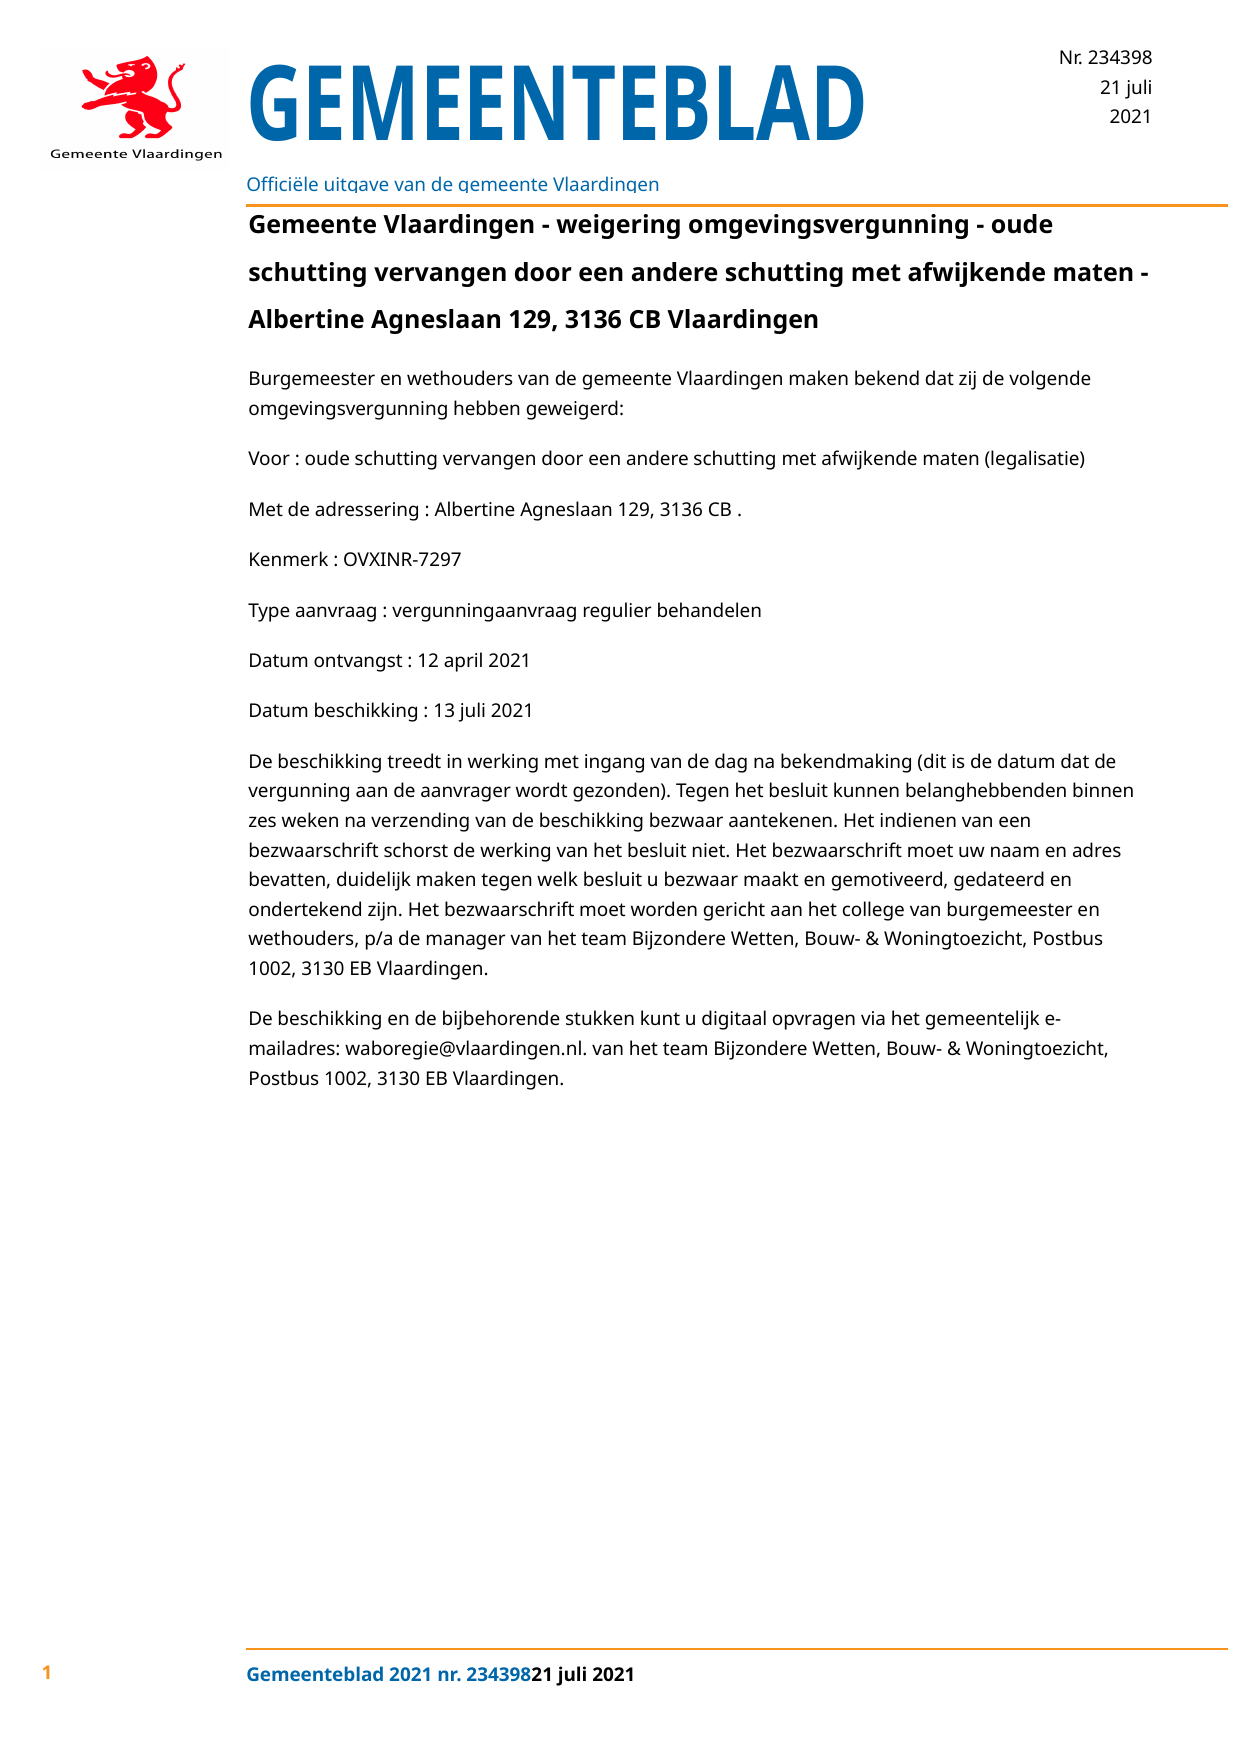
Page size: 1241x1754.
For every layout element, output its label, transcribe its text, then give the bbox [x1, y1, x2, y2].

text Voor : oude schutting vervangen door een andere schutting met afwijkende maten (legalisatie) [248, 446, 1152, 471]
text Kenmerk : OVXINR-7297 [248, 546, 1152, 572]
text Datum ontvangst : 12 april 2021 [248, 647, 1152, 673]
text Burgemeester en wethouders van de gemeente Vlaardingen maken bekend dat zij de volgende omgevingsvergunning hebben geweigerd: [248, 366, 1152, 421]
text De beschikking treedt in werking met ingang van de dag na bekendmaking (dit is de datum dat de vergunning aan de aanvrager wordt gezonden). Tegen het besluit kunnen belanghebbenden binnen zes weken na verzending van de beschikking bezwaar aantekenen. Het indienen van een bezwaarschrift schorst de werking van het besluit niet. Het bezwaarschrift moet uw naam en adres bevatten, duidelijk maken tegen welk besluit u bezwaar maakt en gemotiveerd, gedateerd en ondertekend zijn. Het bezwaarschrift moet worden gericht aan het college van burgemeester en wethouders, p/a de manager van het team Bijzondere Wetten, Bouw- & Woningtoezicht, Postbus 1002, 3130 EB Vlaardingen. [248, 748, 1152, 981]
text Type aanvraag : vergunningaanvraag regulier behandelen [248, 597, 1152, 622]
text Gemeente Vlaardingen - weigering omgevingsvergunning - oude schutting vervangen door een andere schutting met afwijkende maten - Albertine Agneslaan 129, 3136 CB Vlaardingen [248, 207, 1152, 336]
text Met de adressering : Albertine Agneslaan 129, 3136 CB . [248, 496, 1152, 522]
text Datum beschikking : 13 juli 2021 [248, 698, 1152, 723]
picture [41, 47, 231, 172]
text De beschikking en de bijbehorende stukken kunt u digitaal opvragen via het gemeentelijk e-mailadres: waboregie@vlaardingen.nl. van het team Bijzondere Wetten, Bouw- & Woningtoezicht, Postbus 1002, 3130 EB Vlaardingen. [248, 1006, 1152, 1090]
